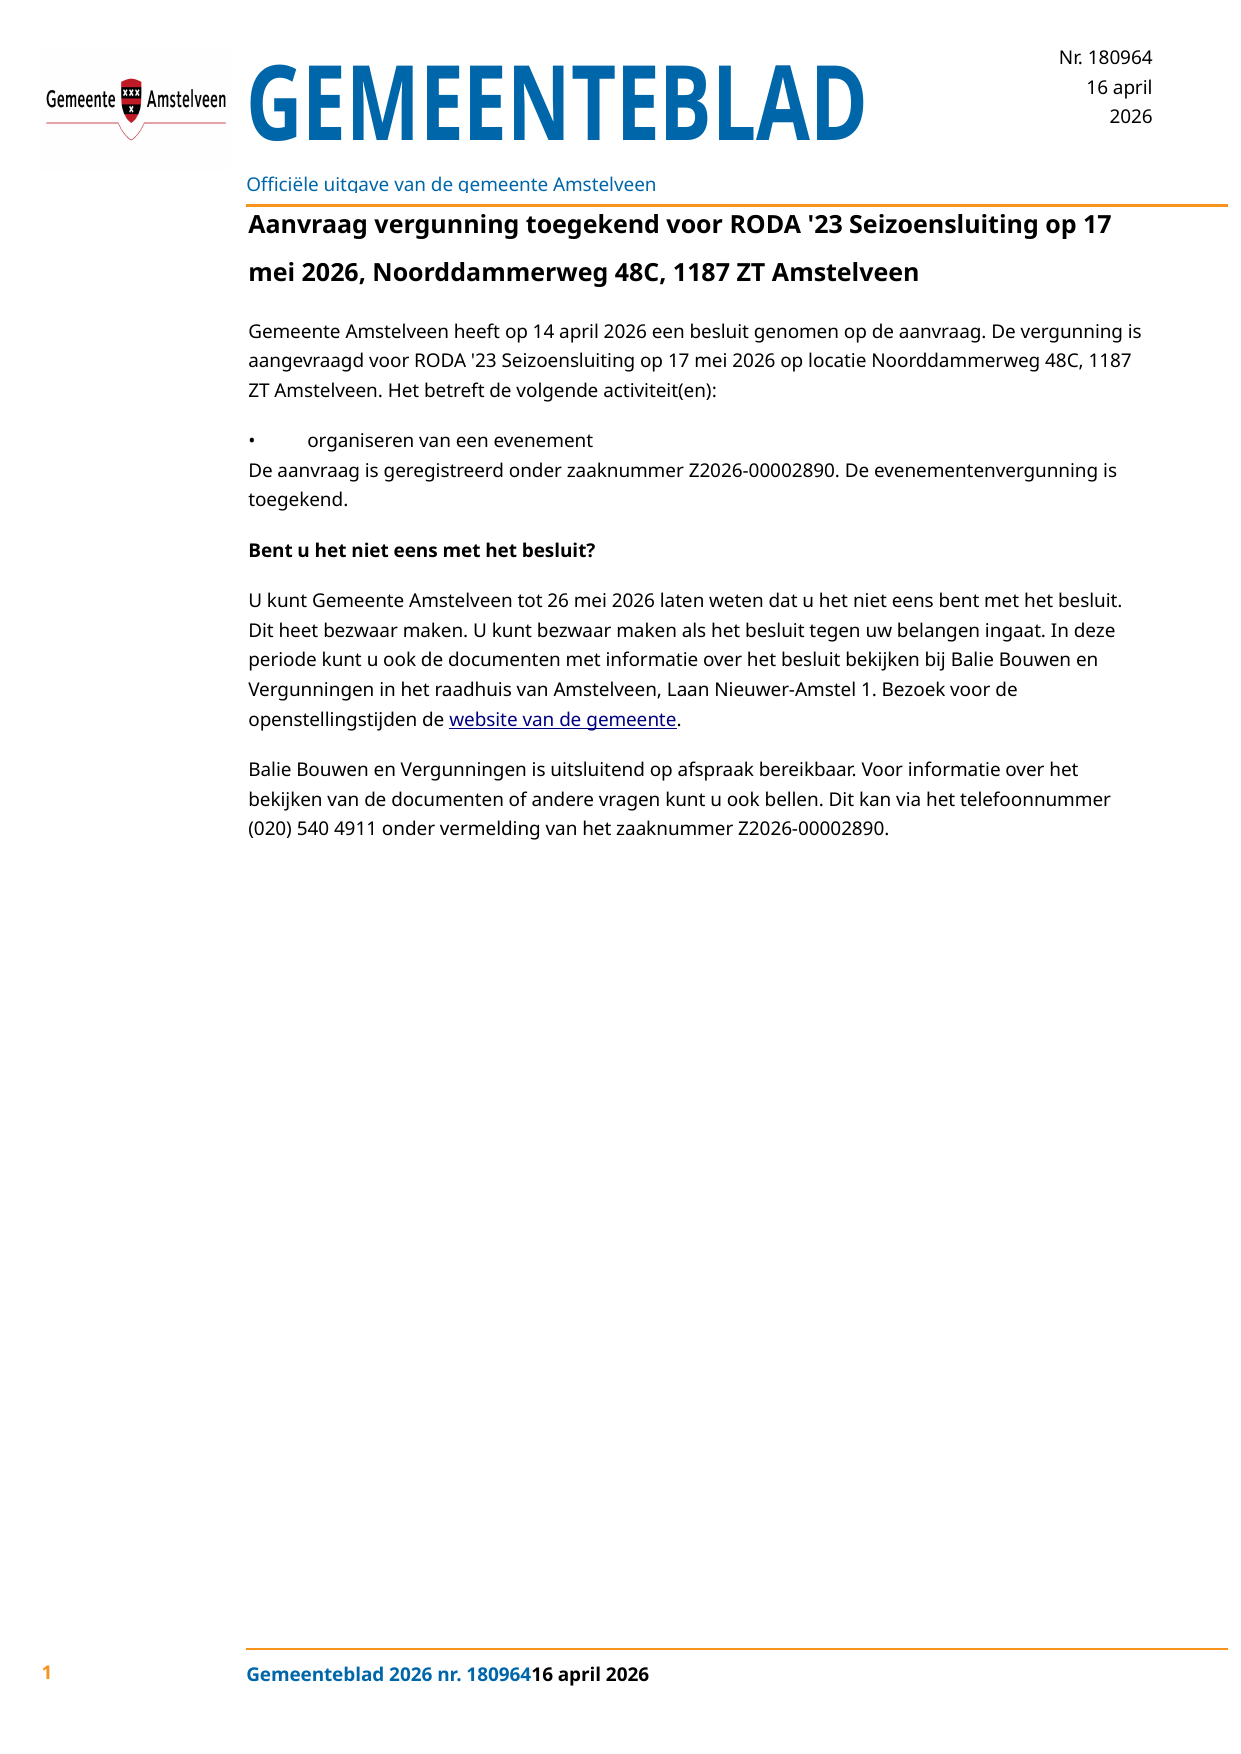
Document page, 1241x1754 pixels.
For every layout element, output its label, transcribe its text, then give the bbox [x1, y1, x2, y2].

text De aanvraag is geregistreerd onder zaaknummer Z2026-00002890. De evenementenvergunning is toegekend. [248, 457, 1152, 512]
picture [41, 47, 231, 172]
text Aanvraag vergunning toegekend voor RODA '23 Seizoensluiting op 17 mei 2026, Noorddammerweg 48C, 1187 ZT Amstelveen [248, 207, 1152, 288]
text Bent u het niet eens met het besluit? [248, 537, 1152, 563]
text Balie Bouwen en Vergunningen is uitsluitend op afspraak bereikbaar. Voor informatie over het bekijken van de documenten of andere vragen kunt u ook bellen. Dit kan via het telefoonnummer (020) 540 4911 onder vermelding van het zaaknummer Z2026-00002890. [248, 756, 1152, 841]
text Gemeente Amstelveen heeft op 14 april 2026 een besluit genomen op de aanvraag. De vergunning is aangevraagd voor RODA '23 Seizoensluiting op 17 mei 2026 op locatie Noorddammerweg 48C, 1187 ZT Amstelveen. Het betreft de volgende activiteit(en): [248, 318, 1152, 403]
list organiseren van een evenement [248, 427, 1152, 453]
text U kunt Gemeente Amstelveen tot 26 mei 2026 laten weten dat u het niet eens bent met het besluit. Dit heet bezwaar maken. U kunt bezwaar maken als het besluit tegen uw belangen ingaat. In deze periode kunt u ook de documenten met informatie over het besluit bekijken bij Balie Bouwen en Vergunningen in het raadhuis van Amstelveen, Laan Nieuwer-Amstel 1. Bezoek voor de openstellingstijden de website van de gemeente. [248, 587, 1152, 732]
